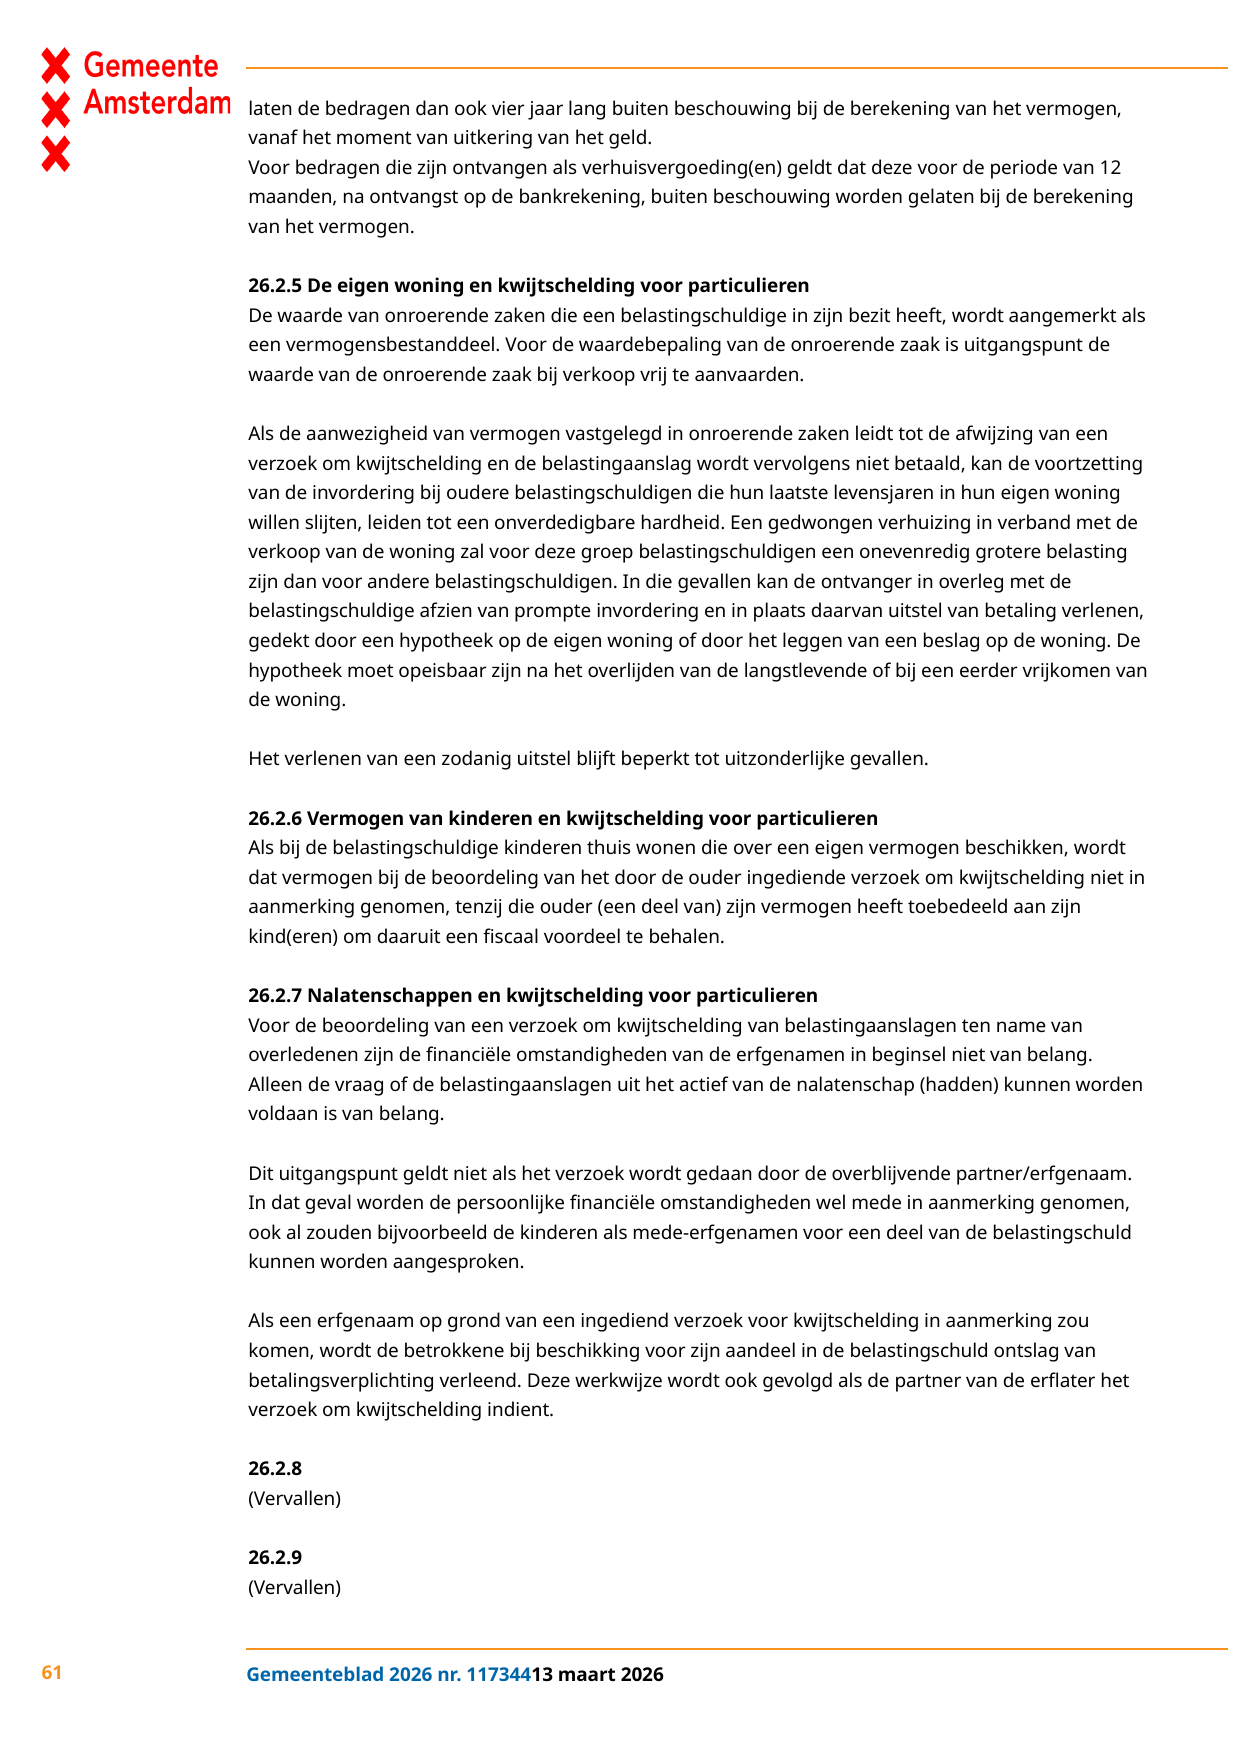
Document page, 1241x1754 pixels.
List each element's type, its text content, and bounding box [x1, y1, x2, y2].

text laten de bedragen dan ook vier jaar lang buiten beschouwing bij de berekening van het vermogen, vanaf het moment van uitkering van het geld. [248, 95, 1152, 150]
text Als bij de belastingschuldige kinderen thuis wonen die over een eigen vermogen beschikken, wordt dat vermogen bij de beoordeling van het door de ouder ingediende verzoek om kwijtschelding niet in aanmerking genomen, tenzij die ouder (een deel van) zijn vermogen heeft toebedeeld aan zijn kind(eren) om daaruit een fiscaal voordeel te behalen. [248, 834, 1152, 949]
text Voor de beoordeling van een verzoek om kwijtschelding van belastingaanslagen ten name van overledenen zijn de financiële omstandigheden van de erfgenamen in beginsel niet van belang. Alleen de vraag of de belastingaanslagen uit het actief van de nalatenschap (hadden) kunnen worden voldaan is van belang. [248, 1012, 1152, 1126]
text Als een erfgenaam op grond van een ingediend verzoek voor kwijtschelding in aanmerking zou komen, wordt de betrokkene bij beschikking voor zijn aandeel in de belastingschuld ontslag van betalingsverplichting verleend. Deze werkwijze wordt ook gevolgd als de partner van de erflater het verzoek om kwijtschelding indient. [248, 1308, 1152, 1422]
picture [41, 47, 231, 172]
text Dit uitgangspunt geldt niet als het verzoek wordt gedaan door de overblijvende partner/erfgenaam. In dat geval worden de persoonlijke financiële omstandigheden wel mede in aanmerking genomen, ook al zouden bijvoorbeeld de kinderen als mede-erfgenamen voor een deel van de belastingschuld kunnen worden aangesproken. [248, 1160, 1152, 1274]
text (Vervallen) [248, 1574, 1152, 1600]
text 26.2.5 De eigen woning en kwijtschelding voor particulieren [248, 272, 1152, 298]
text 26.2.7 Nalatenschappen en kwijtschelding voor particulieren [248, 982, 1152, 1008]
text (Vervallen) [248, 1485, 1152, 1511]
text 26.2.6 Vermogen van kinderen en kwijtschelding voor particulieren [248, 805, 1152, 831]
text Het verlenen van een zodanig uitstel blijft beperkt tot uitzonderlijke gevallen. [248, 746, 1152, 771]
text 26.2.8 [248, 1456, 1152, 1481]
text 26.2.9 [248, 1544, 1152, 1570]
text Voor bedragen die zijn ontvangen als verhuisvergoeding(en) geldt dat deze voor de periode van 12 maanden, na ontvangst op de bankrekening, buiten beschouwing worden gelaten bij de berekening van het vermogen. [248, 154, 1152, 239]
text De waarde van onroerende zaken die een belastingschuldige in zijn bezit heeft, wordt aangemerkt als een vermogensbestanddeel. Voor de waardebepaling van de onroerende zaak is uitgangspunt de waarde van de onroerende zaak bij verkoop vrij te aanvaarden. [248, 302, 1152, 387]
text Als de aanwezigheid van vermogen vastgelegd in onroerende zaken leidt tot de afwijzing van een verzoek om kwijtschelding en de belastingaanslag wordt vervolgens niet betaald, kan de voortzetting van de invordering bij oudere belastingschuldigen die hun laatste levensjaren in hun eigen woning willen slijten, leiden tot een onverdedigbare hardheid. Een gedwongen verhuizing in verband met de verkoop van de woning zal voor deze groep belastingschuldigen een onevenredig grotere belasting zijn dan voor andere belastingschuldigen. In die gevallen kan de ontvanger in overleg met de belastingschuldige afzien van prompte invordering en in plaats daarvan uitstel van betaling verlenen, gedekt door een hypotheek op de eigen woning of door het leggen van een beslag op de woning. De hypotheek moet opeisbaar zijn na het overlijden van de langstlevende of bij een eerder vrijkomen van de woning. [248, 420, 1152, 712]
